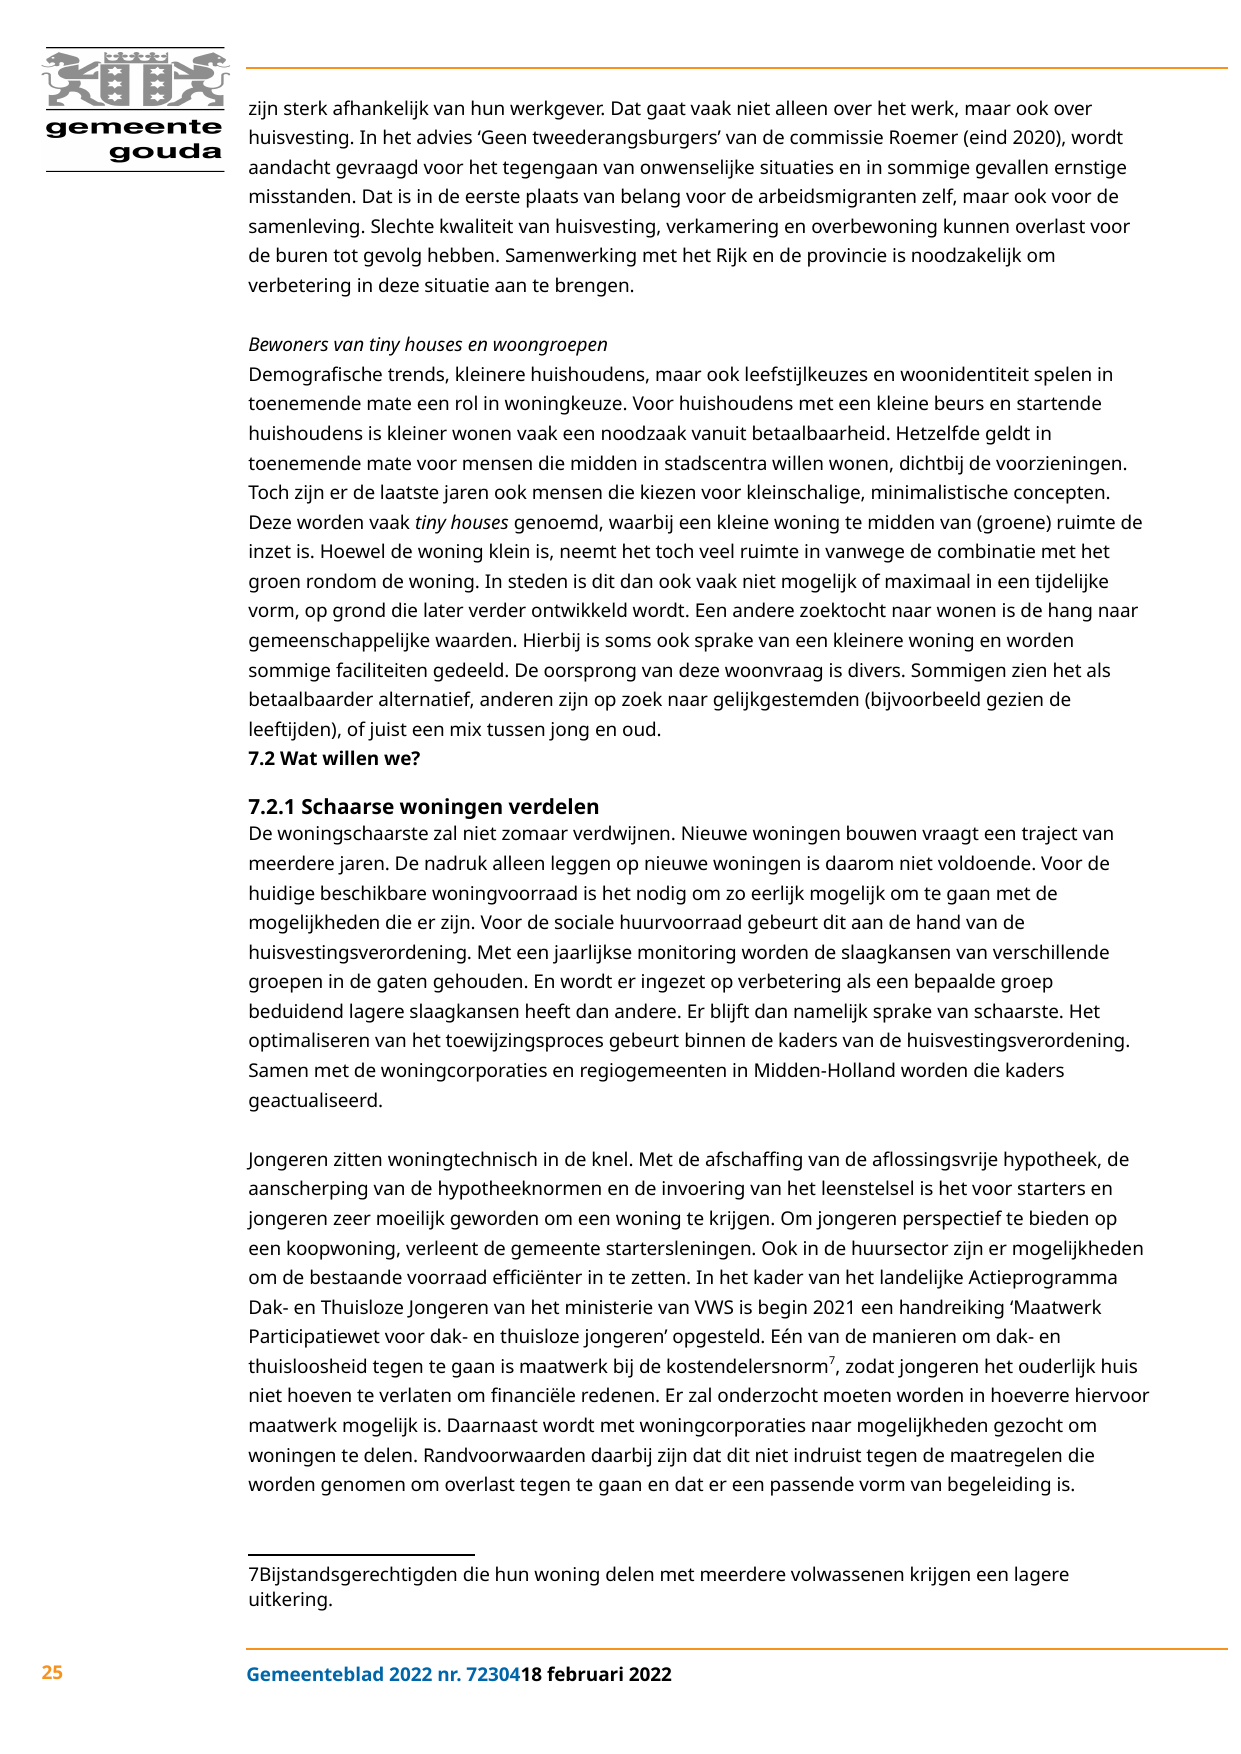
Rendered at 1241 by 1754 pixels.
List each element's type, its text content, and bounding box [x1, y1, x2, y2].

text 7.2.1 Schaarse woningen verdelen [248, 792, 1152, 821]
text zijn sterk afhankelijk van hun werkgever. Dat gaat vaak niet alleen over het werk, maar ook over huisvesting. In het advies ‘Geen tweederangsburgers’ van de commissie Roemer (eind 2020), wordt aandacht gevraagd voor het tegengaan van onwenselijke situaties en in sommige gevallen ernstige misstanden. Dat is in de eerste plaats van belang voor de arbeidsmigranten zelf, maar ook voor de samenleving. Slechte kwaliteit van huisvesting, verkamering en overbewoning kunnen overlast voor de buren tot gevolg hebben. Samenwerking met het Rijk en de provincie is noodzakelijk om verbetering in deze situatie aan te brengen. [248, 95, 1152, 298]
text 7.2 Wat willen we? [248, 746, 1152, 771]
picture [41, 47, 231, 172]
text Jongeren zitten woningtechnisch in de knel. Met de afschaffing van de aflossingsvrije hypotheek, de aanscherping van de hypotheeknormen en de invoering van het leenstelsel is het voor starters en jongeren zeer moeilijk geworden om een woning te krijgen. Om jongeren perspectief te bieden op een koopwoning, verleent de gemeente startersleningen. Ook in de huursector zijn er mogelijkheden om de bestaande voorraad efficiënter in te zetten. In het kader van het landelijke Actieprogramma Dak- en Thuisloze Jongeren van het ministerie van VWS is begin 2021 een handreiking ‘Maatwerk Participatiewet voor dak- en thuisloze jongeren’ opgesteld. Eén van de manieren om dak- en thuisloosheid tegen te gaan is maatwerk bij de kostendelersnorm, zodat jongeren het ouderlijk huis niet hoeven te verlaten om financiële redenen. Er zal onderzocht moeten worden in hoeverre hiervoor maatwerk mogelijk is. Daarnaast wordt met woningcorporaties naar mogelijkheden gezocht om woningen te delen. Randvoorwaarden daarbij zijn dat dit niet indruist tegen de maatregelen die worden genomen om overlast tegen te gaan en dat er een passende vorm van begeleiding is. [248, 1146, 1152, 1497]
text Bijstandsgerechtigden die hun woning delen met meerdere volwassenen krijgen een lagere uitkering. [248, 1561, 1152, 1612]
text Demografische trends, kleinere huishoudens, maar ook leefstijlkeuzes en woonidentiteit spelen in toenemende mate een rol in woningkeuze. Voor huishoudens met een kleine beurs en startende huishoudens is kleiner wonen vaak een noodzaak vanuit betaalbaarheid. Hetzelfde geldt in toenemende mate voor mensen die midden in stadscentra willen wonen, dichtbij de voorzieningen. Toch zijn er de laatste jaren ook mensen die kiezen voor kleinschalige, minimalistische concepten. Deze worden vaak tiny houses genoemd, waarbij een kleine woning te midden van (groene) ruimte de inzet is. Hoewel de woning klein is, neemt het toch veel ruimte in vanwege de combinatie met het groen rondom de woning. In steden is dit dan ook vaak niet mogelijk of maximaal in een tijdelijke vorm, op grond die later verder ontwikkeld wordt. Een andere zoektocht naar wonen is de hang naar gemeenschappelijke waarden. Hierbij is soms ook sprake van een kleinere woning en worden sommige faciliteiten gedeeld. De oorsprong van deze woonvraag is divers. Sommigen zien het als betaalbaarder alternatief, anderen zijn op zoek naar gelijkgestemden (bijvoorbeeld gezien de leeftijden), of juist een mix tussen jong en oud. [248, 361, 1152, 742]
text Bewoners van tiny houses en woongroepen [248, 331, 1152, 357]
text De woningschaarste zal niet zomaar verdwijnen. Nieuwe woningen bouwen vraagt een traject van meerdere jaren. De nadruk alleen leggen op nieuwe woningen is daarom niet voldoende. Voor de huidige beschikbare woningvoorraad is het nodig om zo eerlijk mogelijk om te gaan met de mogelijkheden die er zijn. Voor de sociale huurvoorraad gebeurt dit aan de hand van de huisvestingsverordening. Met een jaarlijkse monitoring worden de slaagkansen van verschillende groepen in de gaten gehouden. En wordt er ingezet op verbetering als een bepaalde groep beduidend lagere slaagkansen heeft dan andere. Er blijft dan namelijk sprake van schaarste. Het optimaliseren van het toewijzingsproces gebeurt binnen de kaders van de huisvestingsverordening. Samen met de woningcorporaties en regiogemeenten in Midden-Holland worden die kaders geactualiseerd. [248, 821, 1152, 1113]
